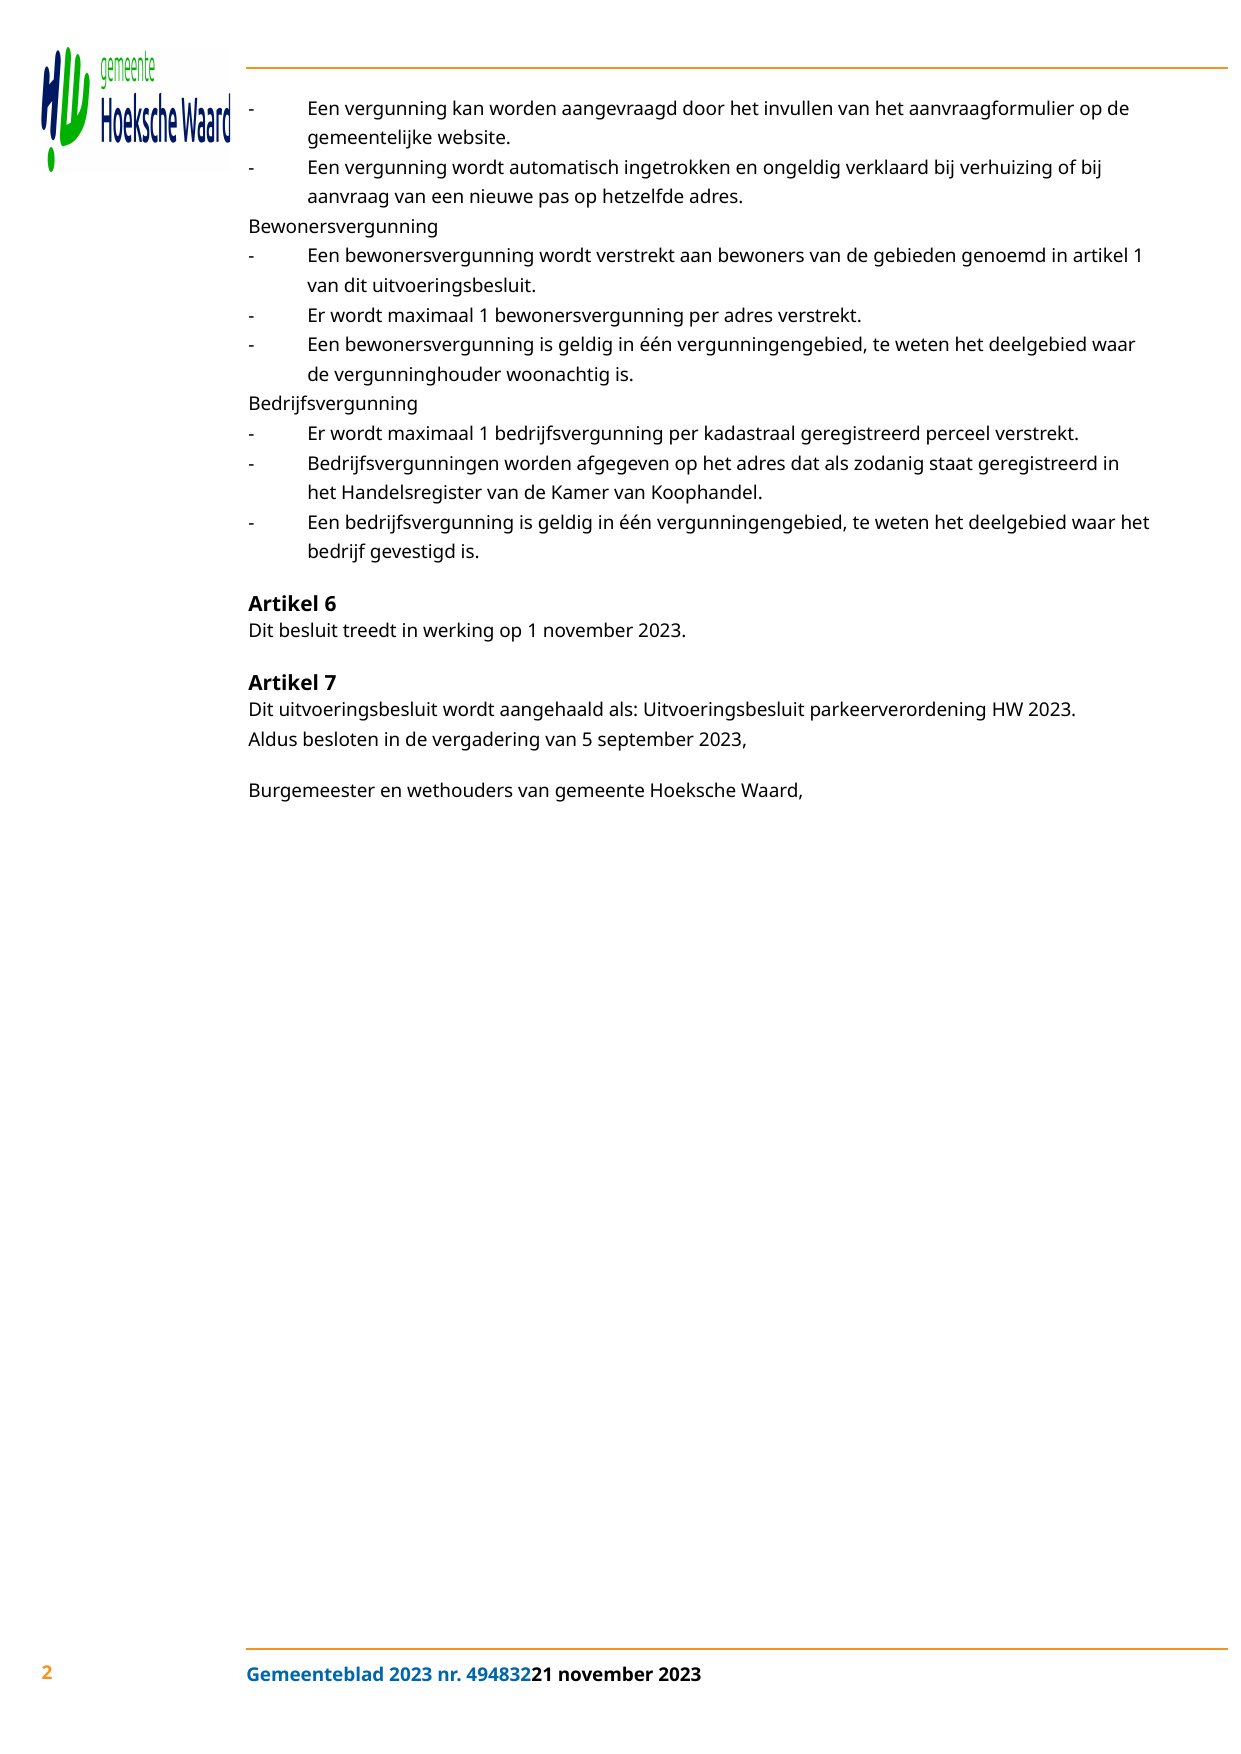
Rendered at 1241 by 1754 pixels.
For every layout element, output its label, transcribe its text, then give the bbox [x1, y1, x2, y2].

list Een bewonersvergunning is geldig in één vergunningengebied, te weten het deelgebied waar de vergunninghouder woonachtig is. [248, 331, 1152, 387]
text Bedrijfsvergunning [248, 391, 1152, 416]
list Een vergunning kan worden aangevraagd door het invullen van het aanvraagformulier op de gemeentelijke website. [248, 95, 1152, 150]
list Een bewonersvergunning wordt verstrekt aan bewoners van de gebieden genoemd in artikel 1 van dit uitvoeringsbesluit. [248, 243, 1152, 298]
list Er wordt maximaal 1 bewonersvergunning per adres verstrekt. [248, 302, 1152, 328]
text Artikel 7 [248, 668, 1152, 696]
list Bedrijfsvergunningen worden afgegeven op het adres dat als zodanig staat geregistreerd in het Handelsregister van de Kamer van Koophandel. [248, 450, 1152, 505]
text Burgemeester en wethouders van gemeente Hoeksche Waard, [248, 777, 1152, 803]
list Er wordt maximaal 1 bedrijfsvergunning per kadastraal geregistreerd perceel verstrekt. [248, 420, 1152, 446]
text Artikel 6 [248, 589, 1152, 617]
text Dit besluit treedt in werking op 1 november 2023. [248, 617, 1152, 643]
text Bewonersvergunning [248, 213, 1152, 239]
text Dit uitvoeringsbesluit wordt aangehaald als: Uitvoeringsbesluit parkeerverordening HW 2023. [248, 696, 1152, 722]
picture [41, 47, 231, 172]
list Een bedrijfsvergunning is geldig in één vergunningengebied, te weten het deelgebied waar het bedrijf gevestigd is. [248, 509, 1152, 564]
text Aldus besloten in de vergadering van 5 september 2023, [248, 726, 1152, 752]
list Een vergunning wordt automatisch ingetrokken en ongeldig verklaard bij verhuizing of bij aanvraag van een nieuwe pas op hetzelfde adres. [248, 154, 1152, 209]
